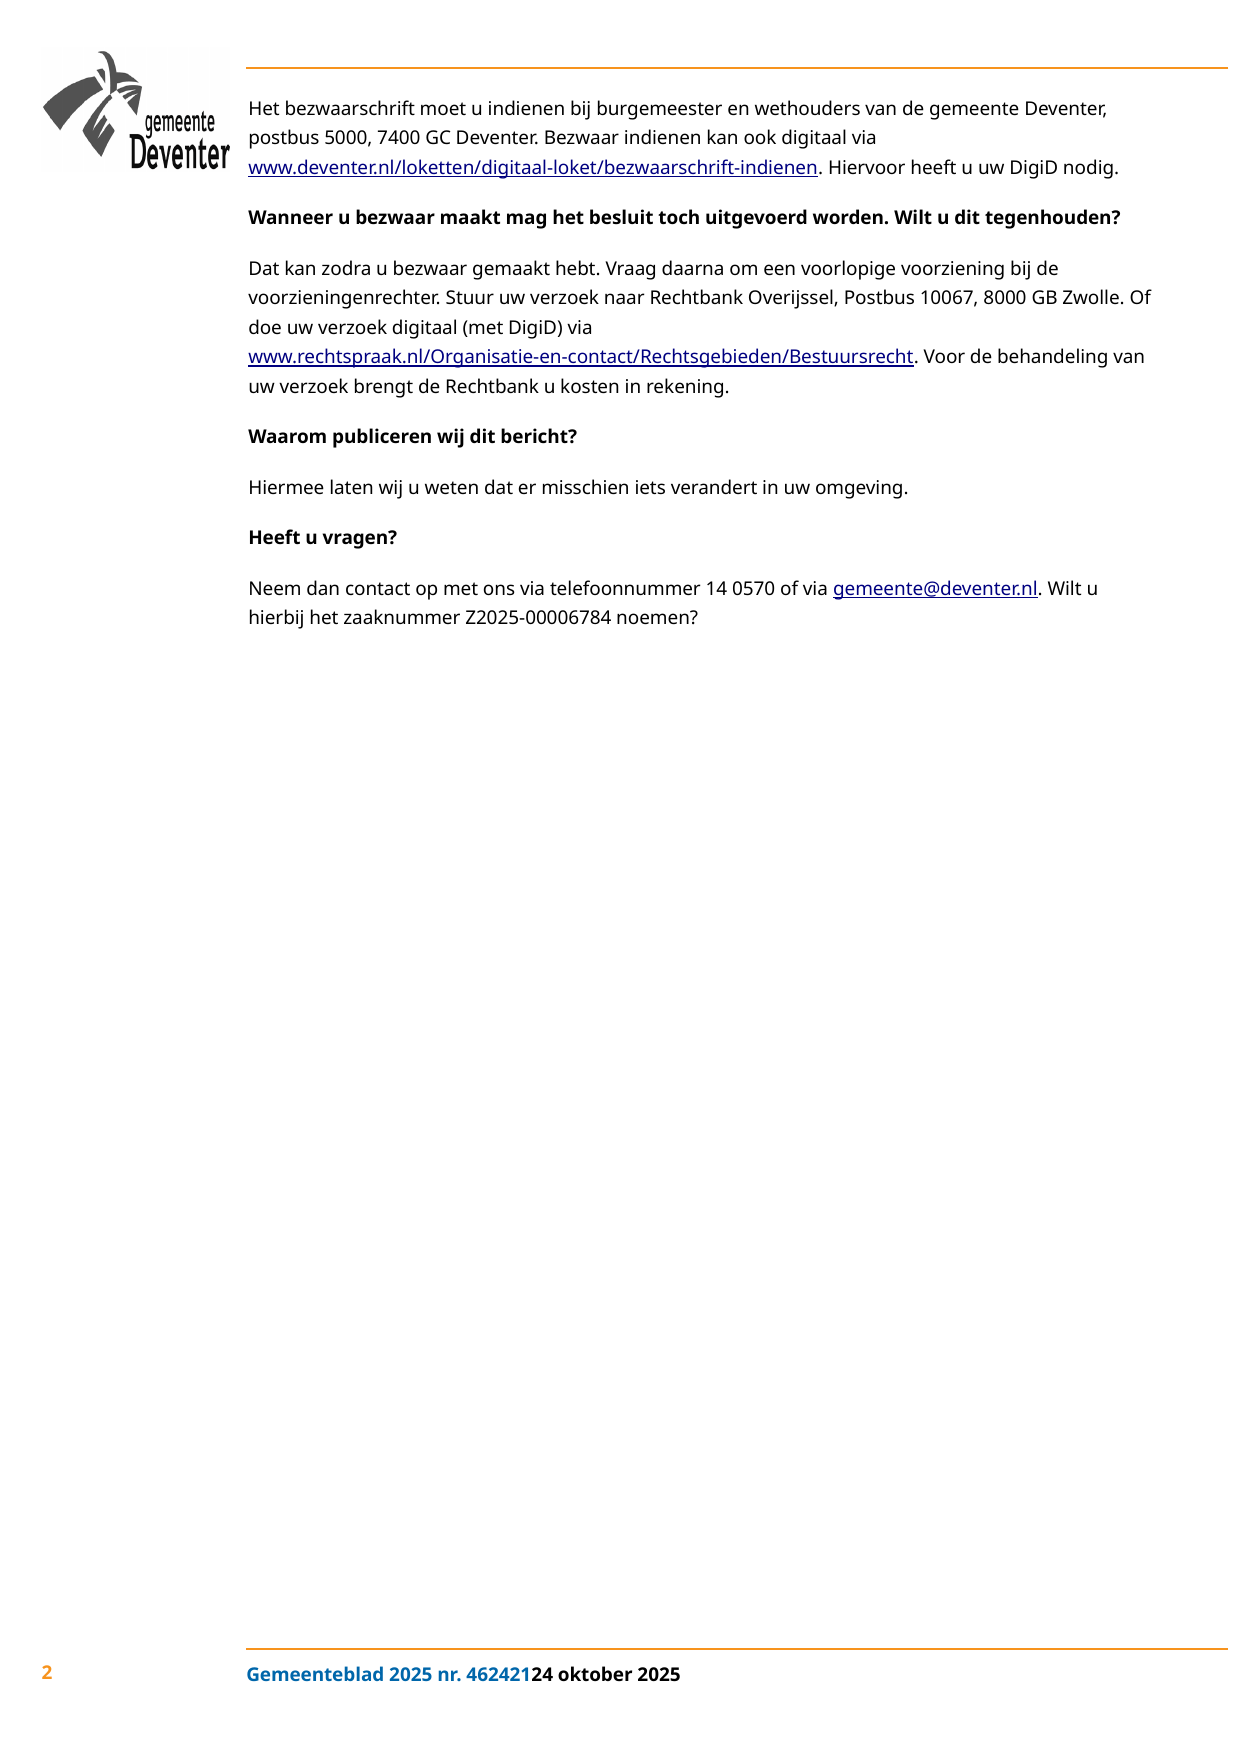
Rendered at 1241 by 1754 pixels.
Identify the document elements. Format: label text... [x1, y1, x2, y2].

text Waarom publiceren wij dit bericht? [248, 423, 1152, 449]
text Dat kan zodra u bezwaar gemaakt hebt. Vraag daarna om een voorlopige voorziening bij de voorzieningenrechter. Stuur uw verzoek naar Rechtbank Overijssel, Postbus 10067, 8000 GB Zwolle. Of doe uw verzoek digitaal (met DigiD) via www.rechtspraak.nl/Organisatie-en-contact/Rechtsgebieden/Bestuursrecht. Voor de behandeling van uw verzoek brengt de Rechtbank u kosten in rekening. [248, 255, 1152, 399]
text Het bezwaarschrift moet u indienen bij burgemeester en wethouders van de gemeente Deventer, postbus 5000, 7400 GC Deventer. Bezwaar indienen kan ook digitaal via www.deventer.nl/loketten/digitaal-loket/bezwaarschrift-indienen. Hiervoor heeft u uw DigiD nodig. [248, 95, 1152, 180]
text Hiermee laten wij u weten dat er misschien iets verandert in uw omgeving. [248, 474, 1152, 500]
picture [41, 47, 231, 172]
text Neem dan contact op met ons via telefoonnummer 14 0570 of via gemeente@deventer.nl. Wilt u hierbij het zaaknummer Z2025-00006784 noemen? [248, 575, 1152, 630]
text Heeft u vragen? [248, 524, 1152, 550]
text Wanneer u bezwaar maakt mag het besluit toch uitgevoerd worden. Wilt u dit tegenhouden? [248, 204, 1152, 230]
